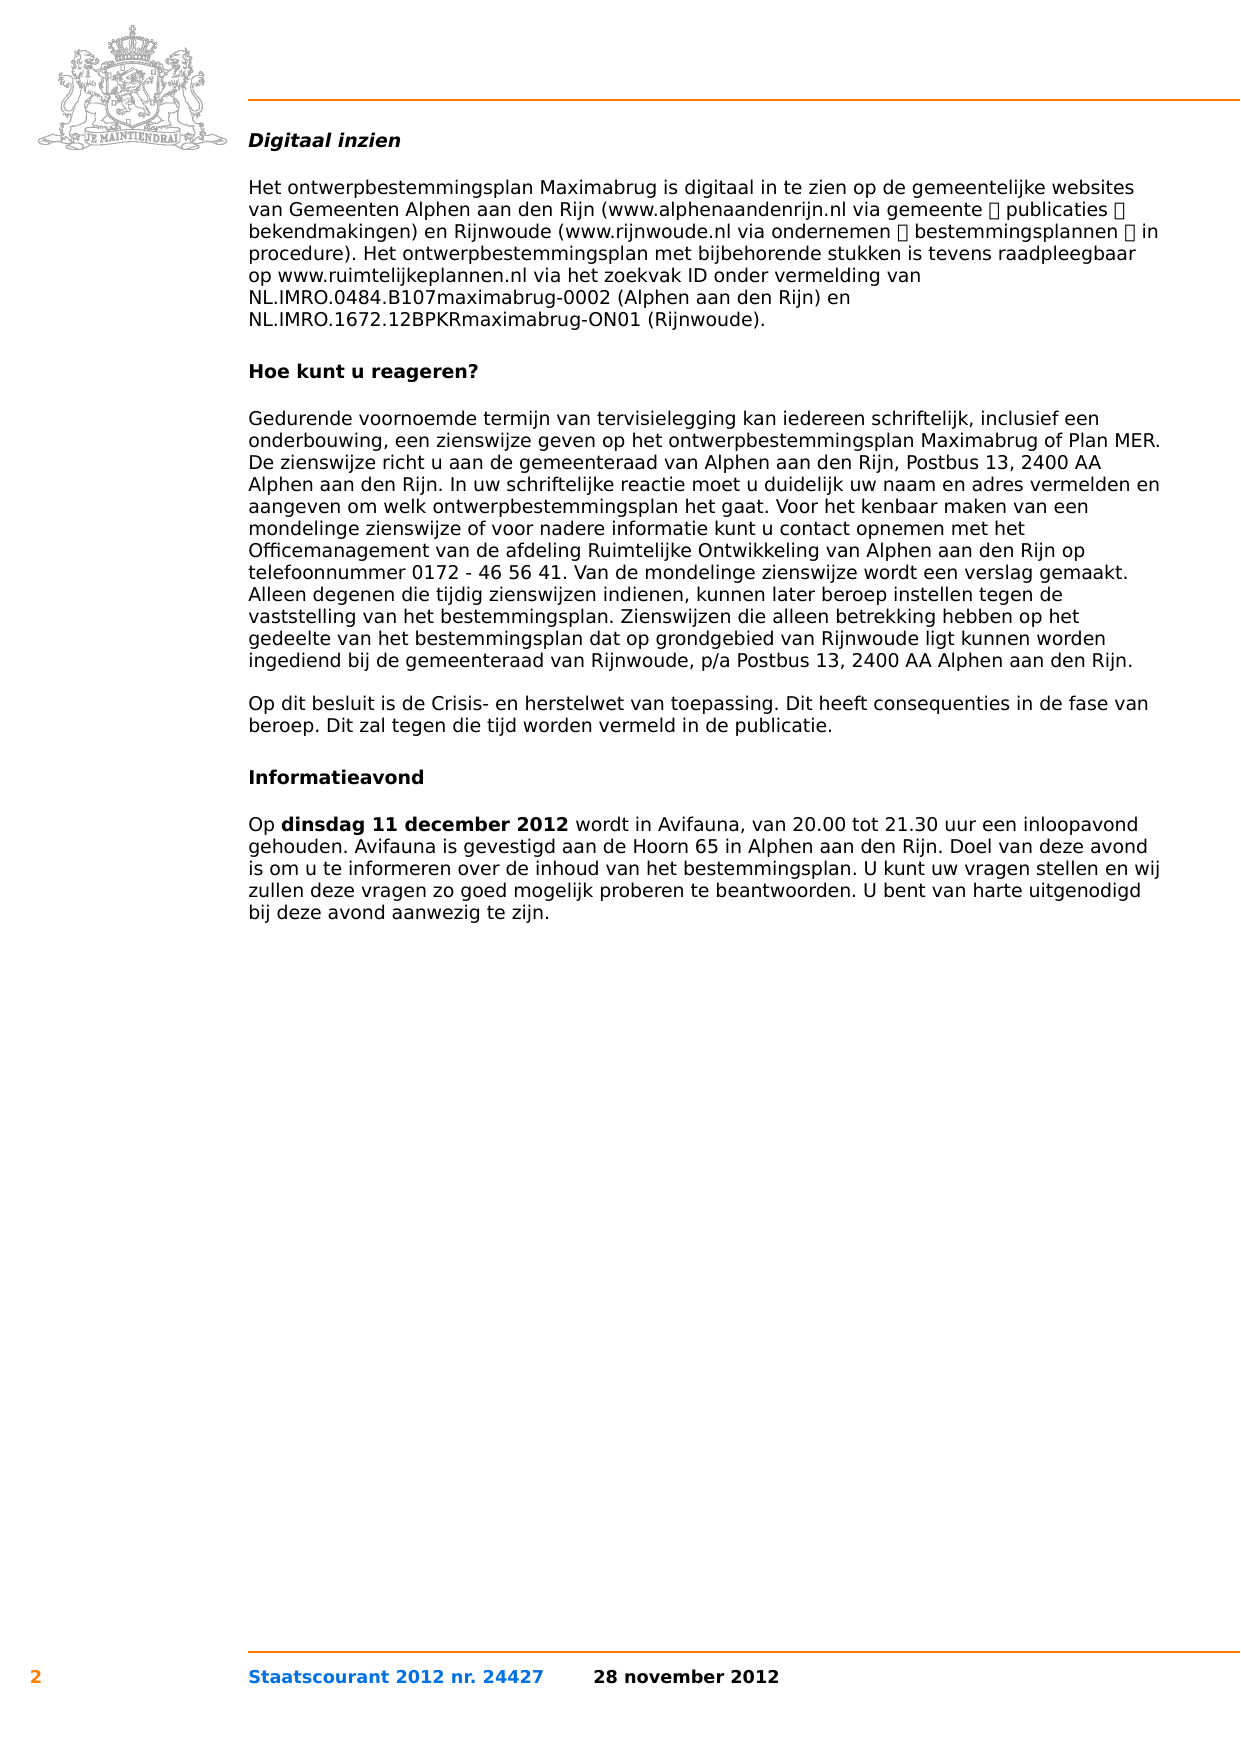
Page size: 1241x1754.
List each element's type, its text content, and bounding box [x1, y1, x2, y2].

text Gedurende voornoemde termijn van tervisielegging kan iedereen schriftelijk, inclusief een onderbouwing, een zienswijze geven op het ontwerpbestemmingsplan Maximabrug of Plan MER. De zienswijze richt u aan de gemeenteraad van Alphen aan den Rijn, Postbus 13, 2400 AA Alphen aan den Rijn. In uw schriftelijke reactie moet u duidelijk uw naam en adres vermelden en aangeven om welk ontwerpbestemmingsplan het gaat. Voor het kenbaar maken van een mondelinge zienswijze of voor nadere informatie kunt u contact opnemen met het Officemanagement van de afdeling Ruimtelijke Ontwikkeling van Alphen aan den Rijn op telefoonnummer 0172 - 46 56 41. Van de mondelinge zienswijze wordt een verslag gemaakt. Alleen degenen die tijdig zienswijzen indienen, kunnen later beroep instellen tegen de vaststelling van het bestemmingsplan. Zienswijzen die alleen betrekking hebben op het gedeelte van het bestemmingsplan dat op grondgebied van Rijnwoude ligt kunnen worden ingediend bij de gemeenteraad van Rijnwoude, p/a Postbus 13, 2400 AA Alphen aan den Rijn. [248, 408, 1163, 671]
picture [38, 25, 227, 150]
subtitle Informatieavond [248, 767, 1163, 789]
text Op dinsdag 11 december 2012 wordt in Avifauna, van 20.00 tot 21.30 uur een inloopavond gehouden. Avifauna is gevestigd aan de Hoorn 65 in Alphen aan den Rijn. Doel van deze avond is om u te informeren over de inhoud van het bestemmingsplan. U kunt uw vragen stellen en wij zullen deze vragen zo goed mogelijk proberen te beantwoorden. U bent van harte uitgenodigd bij deze avond aanwezig te zijn. [248, 814, 1163, 924]
subtitle Hoe kunt u reageren? [248, 361, 1163, 383]
text Op dit besluit is de Crisis- en herstelwet van toepassing. Dit heeft consequenties in de fase van beroep. Dit zal tegen die tijd worden vermeld in de publicatie. [248, 693, 1163, 737]
subtitle Digitaal inzien [248, 130, 1163, 152]
text Het ontwerpbestemmingsplan Maximabrug is digitaal in te zien op de gemeentelijke websites van Gemeenten Alphen aan den Rijn (www.alphenaandenrijn.nl via gemeente  publicaties  bekendmakingen) en Rijnwoude (www.rijnwoude.nl via ondernemen  bestemmingsplannen  in procedure). Het ontwerpbestemmingsplan met bijbehorende stukken is tevens raadpleegbaar op www.ruimtelijkeplannen.nl via het zoekvak ID onder vermelding van NL.IMRO.0484.B107maximabrug-0002 (Alphen aan den Rijn) en NL.IMRO.1672.12BPKRmaximabrug-ON01 (Rijnwoude). [248, 177, 1163, 331]
